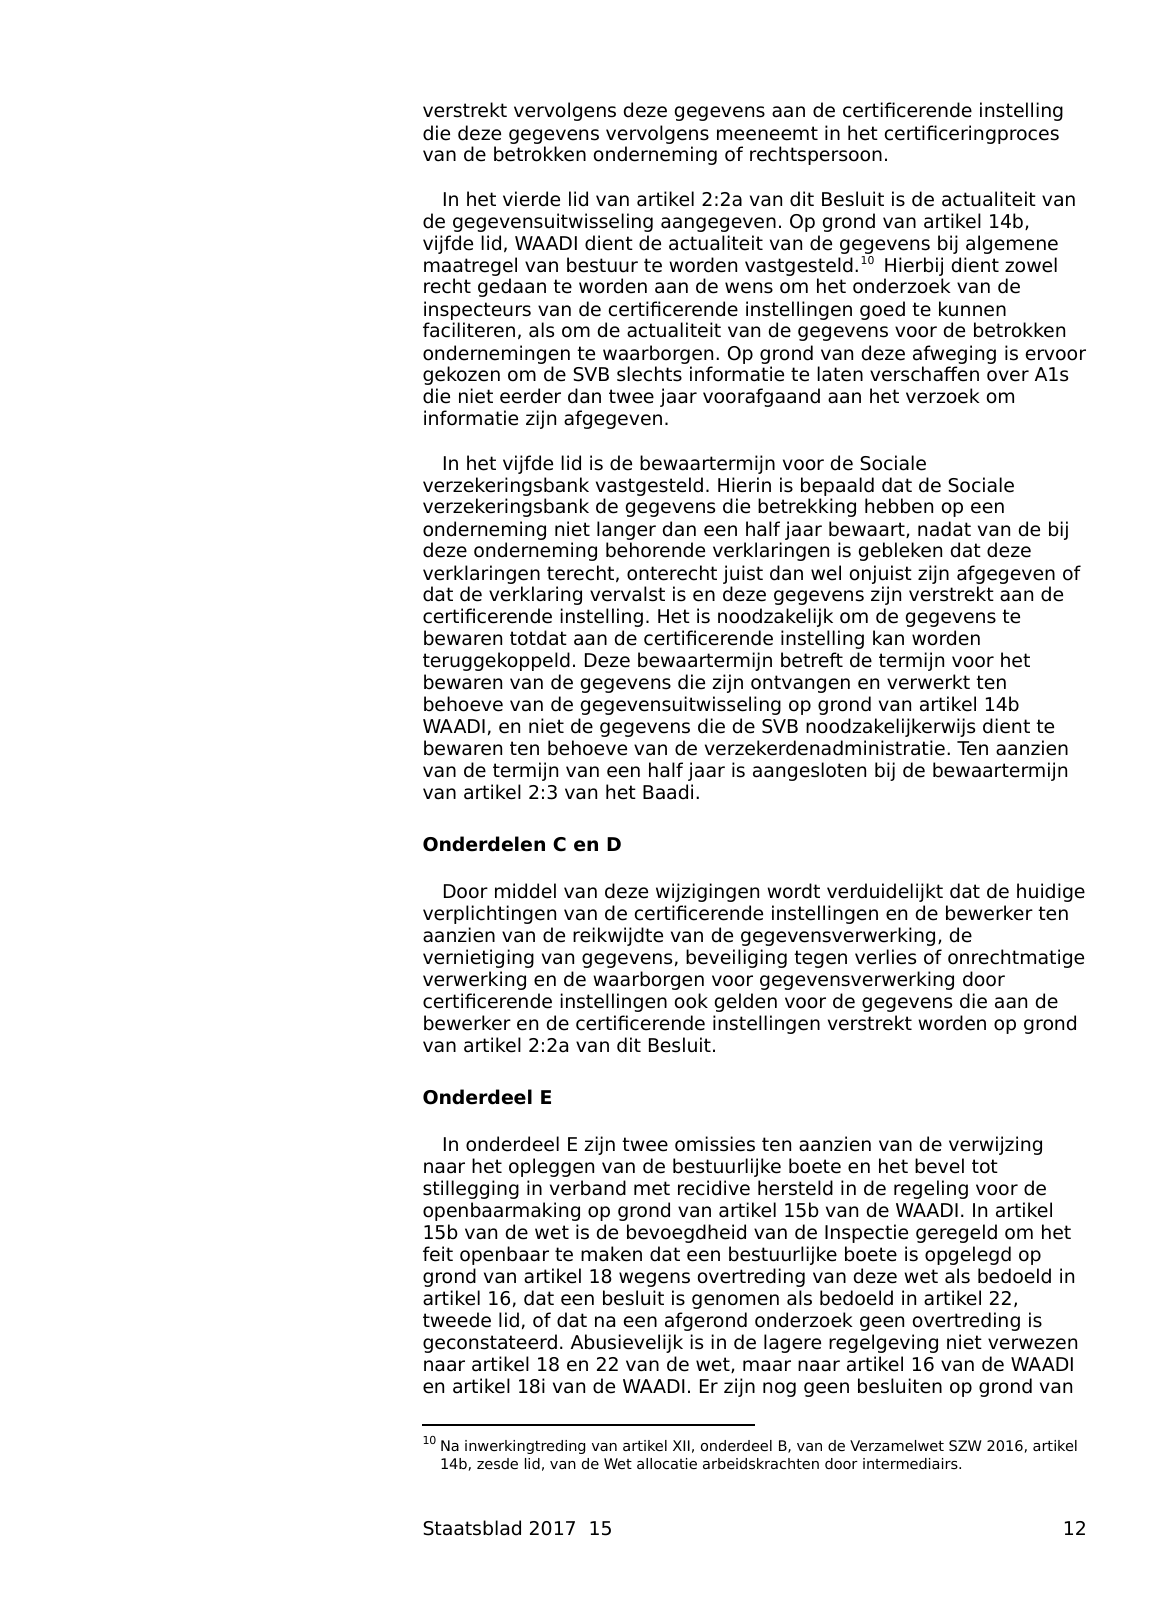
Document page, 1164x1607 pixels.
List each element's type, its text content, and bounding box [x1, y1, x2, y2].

text In het vierde lid van artikel 2:2a van dit Besluit is de actualiteit van de gegevensuitwisseling aangegeven. Op grond van artikel 14b, vijfde lid, WAADI dient de actualiteit van de gegevens bij algemene maatregel van bestuur te worden vastgesteld. Hierbij dient zowel recht gedaan te worden aan de wens om het onderzoek van de inspecteurs van de certificerende instellingen goed te kunnen faciliteren, als om de actualiteit van de gegevens voor de betrokken ondernemingen te waarborgen. Op grond van deze afweging is ervoor gekozen om de SVB slechts informatie te laten verschaffen over A1s die niet eerder dan twee jaar voorafgaand aan het verzoek om informatie zijn afgegeven. [422, 188, 1087, 430]
subtitle Onderdelen C en D [422, 834, 1087, 856]
text Na inwerkingtreding van artikel XII, onderdeel B, van de Verzamelwet SZW 2016, artikel 14b, zesde lid, van de Wet allocatie arbeidskrachten door intermediairs. [422, 1434, 1087, 1473]
text verstrekt vervolgens deze gegevens aan de certificerende instelling die deze gegevens vervolgens meeneemt in het certificeringproces van de betrokken onderneming of rechtspersoon. [422, 100, 1087, 166]
text Door middel van deze wijzigingen wordt verduidelijkt dat de huidige verplichtingen van de certificerende instellingen en de bewerker ten aanzien van de reikwijdte van de gegevensverwerking, de vernietiging van gegevens, beveiliging tegen verlies of onrechtmatige verwerking en de waarborgen voor gegevensverwerking door certificerende instellingen ook gelden voor de gegevens die aan de bewerker en de certificerende instellingen verstrekt worden op grond van artikel 2:2a van dit Besluit. [422, 881, 1087, 1057]
subtitle Onderdeel E [422, 1087, 1087, 1109]
text In het vijfde lid is de bewaartermijn voor de Sociale verzekeringsbank vastgesteld. Hierin is bepaald dat de Sociale verzekeringsbank de gegevens die betrekking hebben op een onderneming niet langer dan een half jaar bewaart, nadat van de bij deze onderneming behorende verklaringen is gebleken dat deze verklaringen terecht, onterecht juist dan wel onjuist zijn afgegeven of dat de verklaring vervalst is en deze gegevens zijn verstrekt aan de certificerende instelling. Het is noodzakelijk om de gegevens te bewaren totdat aan de certificerende instelling kan worden teruggekoppeld. Deze bewaartermijn betreft de termijn voor het bewaren van de gegevens die zijn ontvangen en verwerkt ten behoeve van de gegevensuitwisseling op grond van artikel 14b WAADI, en niet de gegevens die de SVB noodzakelijkerwijs dient te bewaren ten behoeve van de verzekerdenadministratie. Ten aanzien van de termijn van een half jaar is aangesloten bij de bewaartermijn van artikel 2:3 van het Baadi. [422, 452, 1087, 804]
text In onderdeel E zijn twee omissies ten aanzien van de verwijzing naar het opleggen van de bestuurlijke boete en het bevel tot stillegging in verband met recidive hersteld in de regeling voor de openbaarmaking op grond van artikel 15b van de WAADI. In artikel 15b van de wet is de bevoegdheid van de Inspectie geregeld om het feit openbaar te maken dat een bestuurlijke boete is opgelegd op grond van artikel 18 wegens overtreding van deze wet als bedoeld in artikel 16, dat een besluit is genomen als bedoeld in artikel 22, tweede lid, of dat na een afgerond onderzoek geen overtreding is geconstateerd. Abusievelijk is in de lagere regelgeving niet verwezen naar artikel 18 en 22 van de wet, maar naar artikel 16 van de WAADI en artikel 18i van de WAADI. Er zijn nog geen besluiten op grond van [422, 1134, 1087, 1398]
